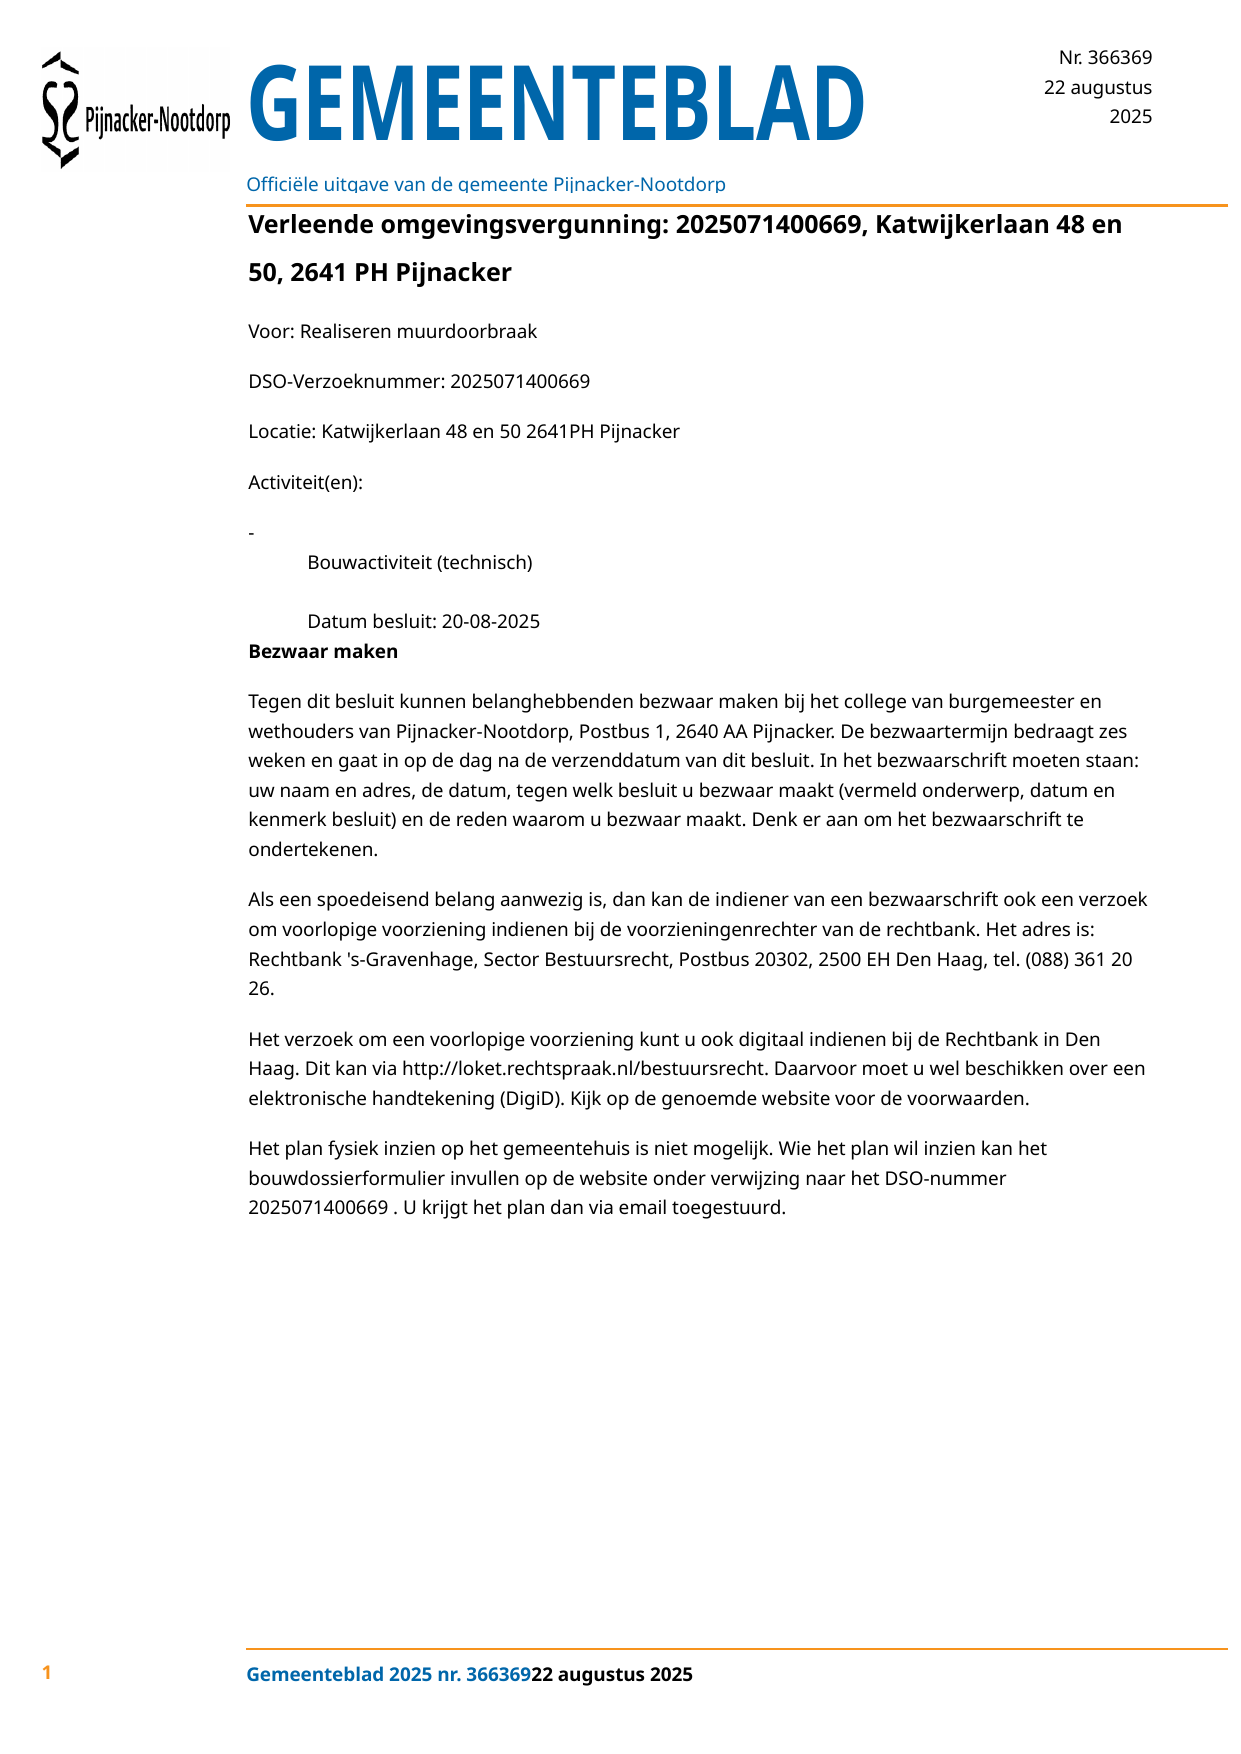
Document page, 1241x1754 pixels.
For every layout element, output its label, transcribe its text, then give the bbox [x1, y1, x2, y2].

text Bezwaar maken [248, 638, 1152, 664]
text Voor: Realiseren muurdoorbraak [248, 318, 1152, 344]
list Bouwactiviteit (technisch) [248, 549, 1152, 575]
text DSO-Verzoeknummer: 2025071400669 [248, 368, 1152, 394]
text Als een spoedeisend belang aanwezig is, dan kan de indiener van een bezwaarschrift ook een verzoek om voorlopige voorziening indienen bij de voorzieningenrechter van de rechtbank. Het adres is: Rechtbank 's-Gravenhage, Sector Bestuursrecht, Postbus 20302, 2500 EH Den Haag, tel. (088) 361 20 26. [248, 887, 1152, 1001]
text Het plan fysiek inzien op het gemeentehuis is niet mogelijk. Wie het plan wil inzien kan het bouwdossierformulier invullen op de website onder verwijzing naar het DSO-nummer 2025071400669 . U krijgt het plan dan via email toegestuurd. [248, 1135, 1152, 1220]
text Tegen dit besluit kunnen belanghebbenden bezwaar maken bij het college van burgemeester en wethouders van Pijnacker-Nootdorp, Postbus 1, 2640 AA Pijnacker. De bezwaartermijn bedraagt zes weken en gaat in op de dag na de verzenddatum van dit besluit. In het bezwaarschrift moeten staan: uw naam en adres, de datum, tegen welk besluit u bezwaar maakt (vermeld onderwerp, datum en kenmerk besluit) en de reden waarom u bezwaar maakt. Denk er aan om het bezwaarschrift te ondertekenen. [248, 688, 1152, 862]
picture [41, 47, 231, 172]
list Datum besluit: 20-08-2025 [248, 608, 1152, 634]
text Het verzoek om een voorlopige voorziening kunt u ook digitaal indienen bij de Rechtbank in Den Haag. Dit kan via http://loket.rechtspraak.nl/bestuursrecht. Daarvoor moet u wel beschikken over een elektronische handtekening (DigiD). Kijk op de genoemde website voor de voorwaarden. [248, 1026, 1152, 1111]
text Locatie: Katwijkerlaan 48 en 50 2641PH Pijnacker [248, 419, 1152, 444]
text Verleende omgevingsvergunning: 2025071400669, Katwijkerlaan 48 en 50, 2641 PH Pijnacker [248, 207, 1152, 288]
text Activiteit(en): [248, 469, 1152, 495]
